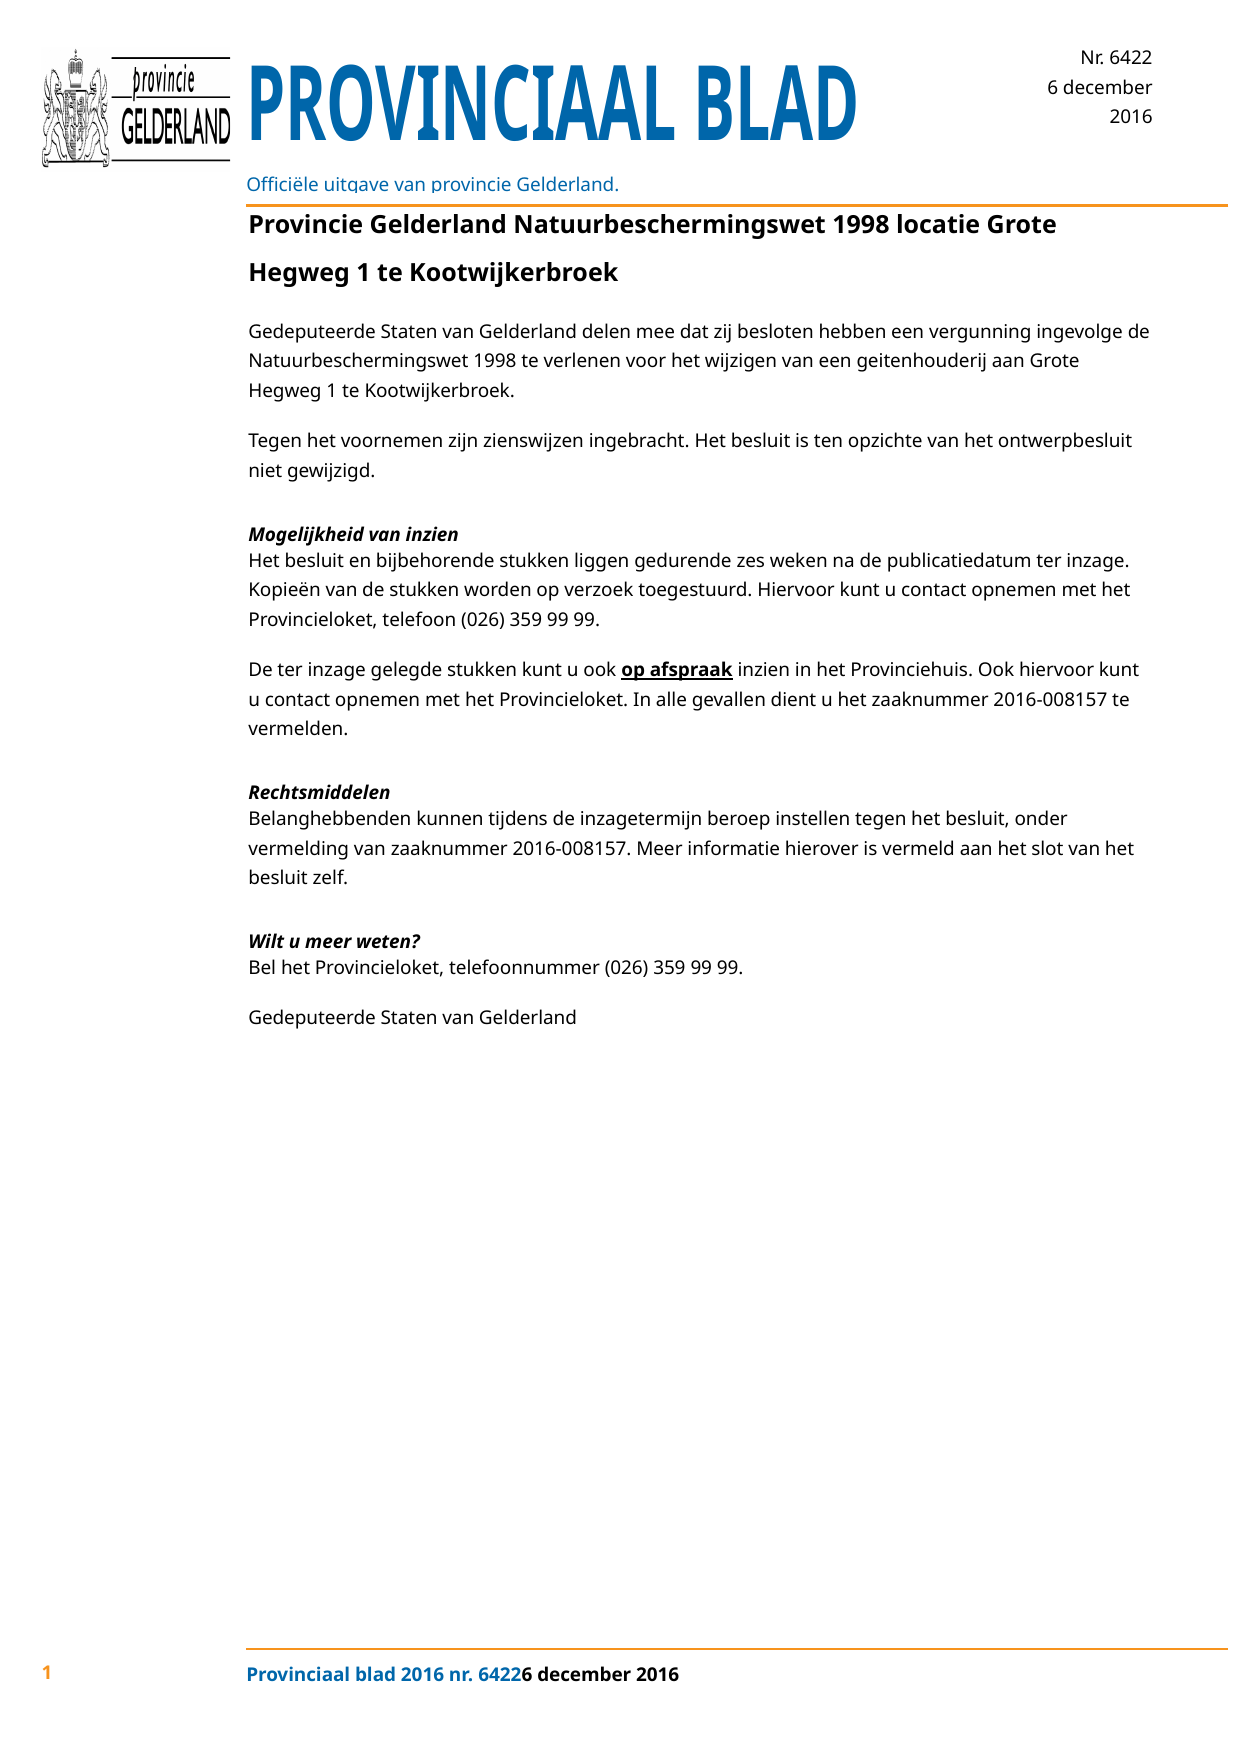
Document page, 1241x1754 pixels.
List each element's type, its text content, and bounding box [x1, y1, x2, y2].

text Rechtsmiddelen [248, 779, 1152, 805]
text Gedeputeerde Staten van Gelderland delen mee dat zij besloten hebben een vergunning ingevolge de Natuurbeschermingswet 1998 te verlenen voor het wijzigen van een geitenhouderij aan Grote Hegweg 1 te Kootwijkerbroek. [248, 318, 1152, 403]
text Bel het Provincieloket, telefoonnummer (026) 359 99 99. [248, 954, 1152, 980]
text Tegen het voornemen zijn zienswijzen ingebracht. Het besluit is ten opzichte van het ontwerpbesluit niet gewijzigd. [248, 427, 1152, 483]
text Belanghebbenden kunnen tijdens de inzagetermijn beroep instellen tegen het besluit, onder vermelding van zaaknummer 2016-008157. Meer informatie hierover is vermeld aan het slot van het besluit zelf. [248, 805, 1152, 890]
text Wilt u meer weten? [248, 928, 1152, 954]
text Het besluit en bijbehorende stukken liggen gedurende zes weken na de publicatiedatum ter inzage. Kopieën van de stukken worden op verzoek toegestuurd. Hiervoor kunt u contact opnemen met het Provincieloket, telefoon (026) 359 99 99. [248, 547, 1152, 632]
text Gedeputeerde Staten van Gelderland [248, 1004, 1152, 1030]
text Provincie Gelderland Natuurbeschermingswet 1998 locatie Grote Hegweg 1 te Kootwijkerbroek [248, 207, 1152, 288]
picture [41, 47, 231, 172]
text De ter inzage gelegde stukken kunt u ook op afspraak inzien in het Provinciehuis. Ook hiervoor kunt u contact opnemen met het Provincieloket. In alle gevallen dient u het zaaknummer 2016-008157 te vermelden. [248, 656, 1152, 741]
text Mogelijkheid van inzien [248, 521, 1152, 547]
